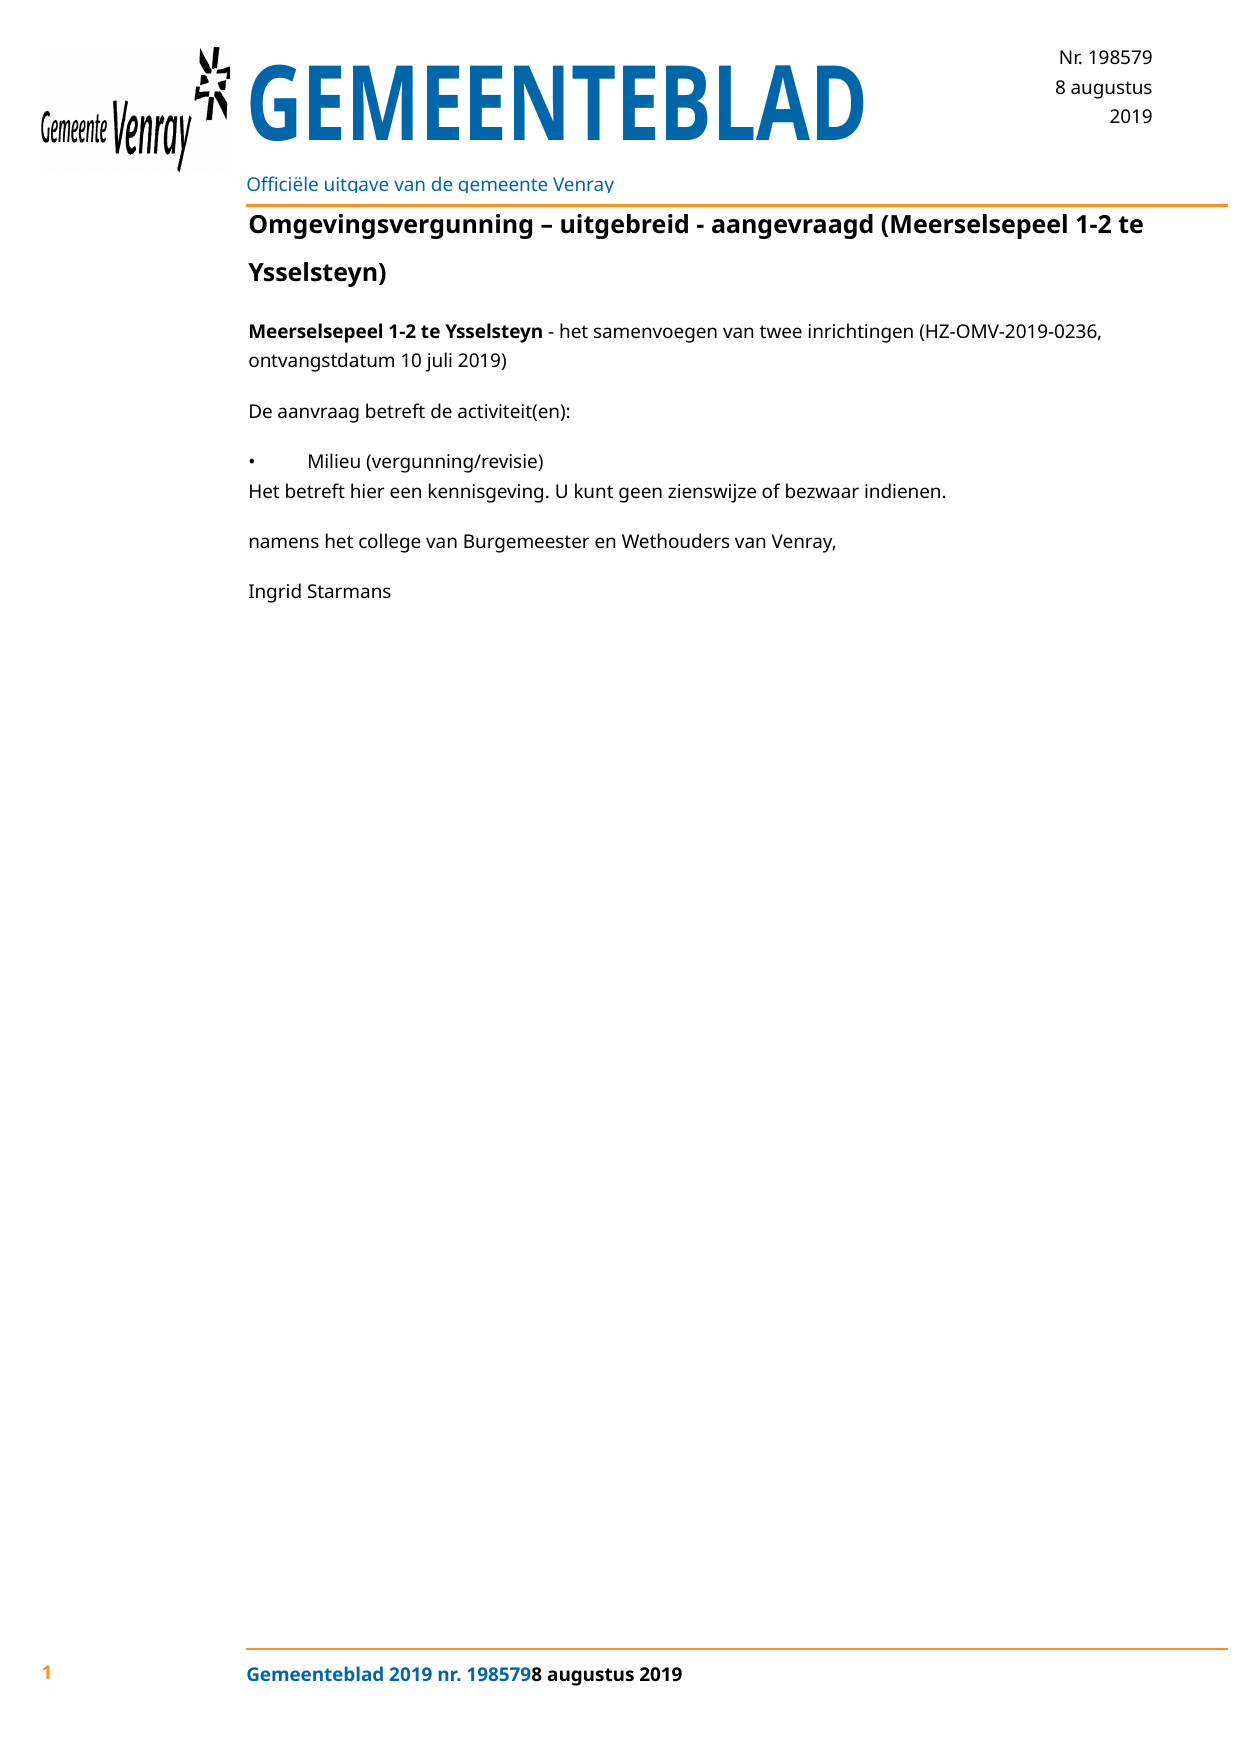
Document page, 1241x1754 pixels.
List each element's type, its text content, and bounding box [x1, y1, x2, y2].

list Milieu (vergunning/revisie) [248, 448, 1152, 474]
text De aanvraag betreft de activiteit(en): [248, 398, 1152, 424]
text Omgevingsvergunning – uitgebreid - aangevraagd (Meerselsepeel 1-2 te Ysselsteyn) [248, 207, 1152, 288]
text namens het college van Burgemeester en Wethouders van Venray, [248, 528, 1152, 554]
text Meerselsepeel 1-2 te Ysselsteyn - het samenvoegen van twee inrichtingen (HZ-OMV-2019-0236, ontvangstdatum 10 juli 2019) [248, 318, 1152, 373]
picture [41, 47, 231, 172]
text Ingrid Starmans [248, 579, 1152, 604]
text Het betreft hier een kennisgeving. U kunt geen zienswijze of bezwaar indienen. [248, 478, 1152, 504]
